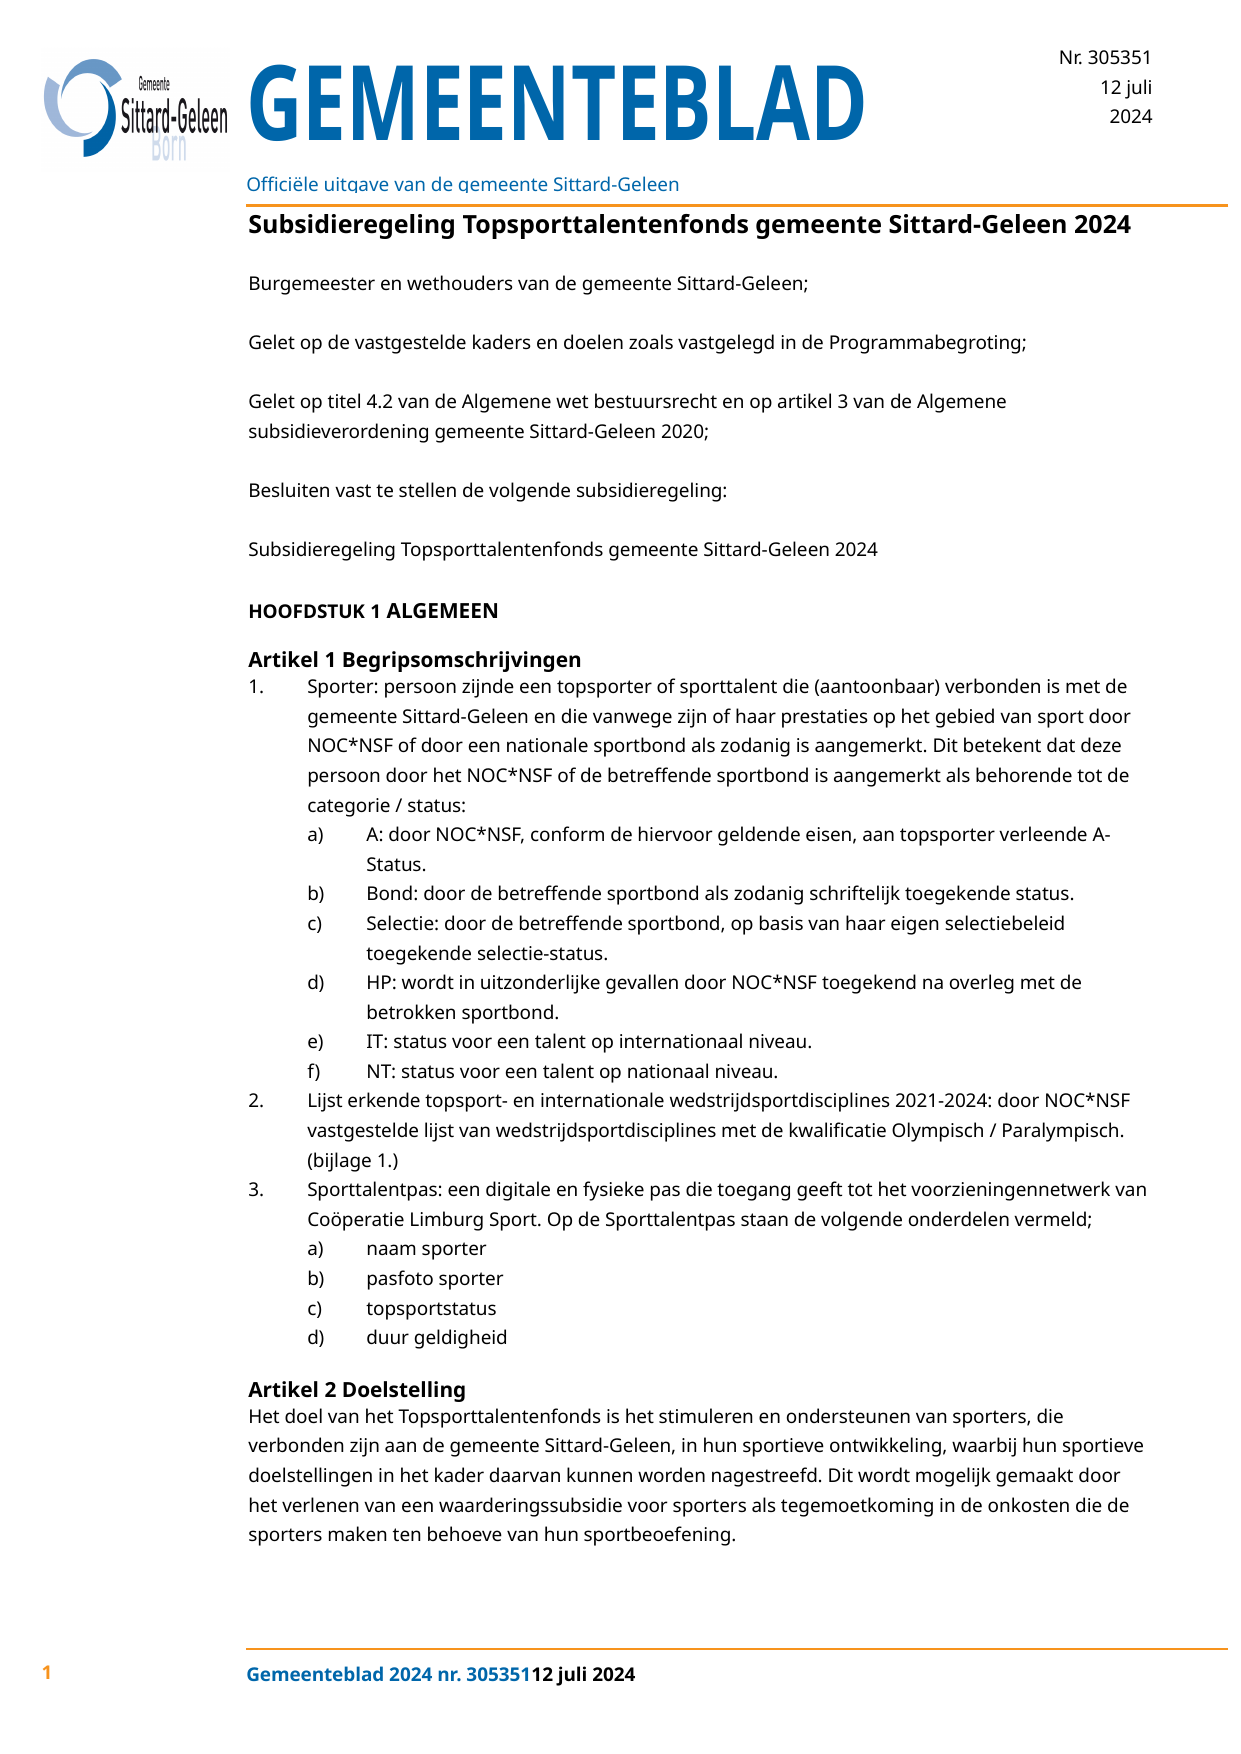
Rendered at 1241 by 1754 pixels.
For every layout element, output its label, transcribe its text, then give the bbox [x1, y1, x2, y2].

text HOOFDSTUK 1 ALGEMEEN [248, 596, 1152, 624]
list IT: status voor een talent op internationaal niveau. [307, 1028, 1152, 1054]
list naam sporter [307, 1236, 1152, 1261]
text Gelet op titel 4.2 van de Algemene wet bestuursrecht en op artikel 3 van de Algemene subsidieverordening gemeente Sittard-Geleen 2020; [248, 389, 1152, 444]
text Subsidieregeling Topsporttalentenfonds gemeente Sittard-Geleen 2024 [248, 537, 1152, 562]
list Bond: door de betreffende sportbond als zodanig schriftelijk toegekende status. [307, 881, 1152, 906]
text Besluiten vast te stellen de volgende subsidieregeling: [248, 477, 1152, 503]
text Artikel 2 Doelstelling [248, 1375, 1152, 1403]
list HP: wordt in uitzonderlijke gevallen door NOC*NSF toegekend na overleg met de betrokken sportbond. [307, 969, 1152, 1024]
text Subsidieregeling Topsporttalentenfonds gemeente Sittard-Geleen 2024 [248, 207, 1152, 241]
list duur geldigheid [307, 1324, 1152, 1350]
list Sporter: persoon zijnde een topsporter of sporttalent die (aantoonbaar) verbonden is met de gemeente Sittard-Geleen en die vanwege zijn of haar prestaties op het gebied van sport door NOC*NSF of door een nationale sportbond als zodanig is aangemerkt. Dit betekent dat deze persoon door het NOC*NSF of de betreffende sportbond is aangemerkt als behorende tot de categorie / status: [248, 673, 1152, 817]
list Sporttalentpas: een digitale en fysieke pas die toegang geeft tot het voorzieningennetwerk van Coöperatie Limburg Sport. Op de Sporttalentpas staan de volgende onderdelen vermeld; [248, 1176, 1152, 1232]
list topsportstatus [307, 1295, 1152, 1320]
picture [41, 47, 231, 172]
list Lijst erkende topsport- en internationale wedstrijdsportdisciplines 2021-2024: door NOC*NSF vastgestelde lijst van wedstrijdsportdisciplines met de kwalificatie Olympisch / Paralympisch. (bijlage 1.) [248, 1088, 1152, 1172]
text Gelet op de vastgestelde kaders en doelen zoals vastgelegd in de Programmabegroting; [248, 329, 1152, 355]
list A: door NOC*NSF, conform de hiervoor geldende eisen, aan topsporter verleende A-Status. [307, 821, 1152, 877]
list NT: status voor een talent op nationaal niveau. [307, 1058, 1152, 1084]
text Het doel van het Topsporttalentenfonds is het stimuleren en ondersteunen van sporters, die verbonden zijn aan de gemeente Sittard-Geleen, in hun sportieve ontwikkeling, waarbij hun sportieve doelstellingen in het kader daarvan kunnen worden nagestreefd. Dit wordt mogelijk gemaakt door het verlenen van een waarderingssubsidie voor sporters als tegemoetkoming in de onkosten die de sporters maken ten behoeve van hun sportbeoefening. [248, 1403, 1152, 1547]
text Artikel 1 Begripsomschrijvingen [248, 645, 1152, 673]
text Burgemeester en wethouders van de gemeente Sittard-Geleen; [248, 270, 1152, 296]
list pasfoto sporter [307, 1265, 1152, 1291]
list Selectie: door de betreffende sportbond, op basis van haar eigen selectiebeleid toegekende selectie-status. [307, 910, 1152, 965]
